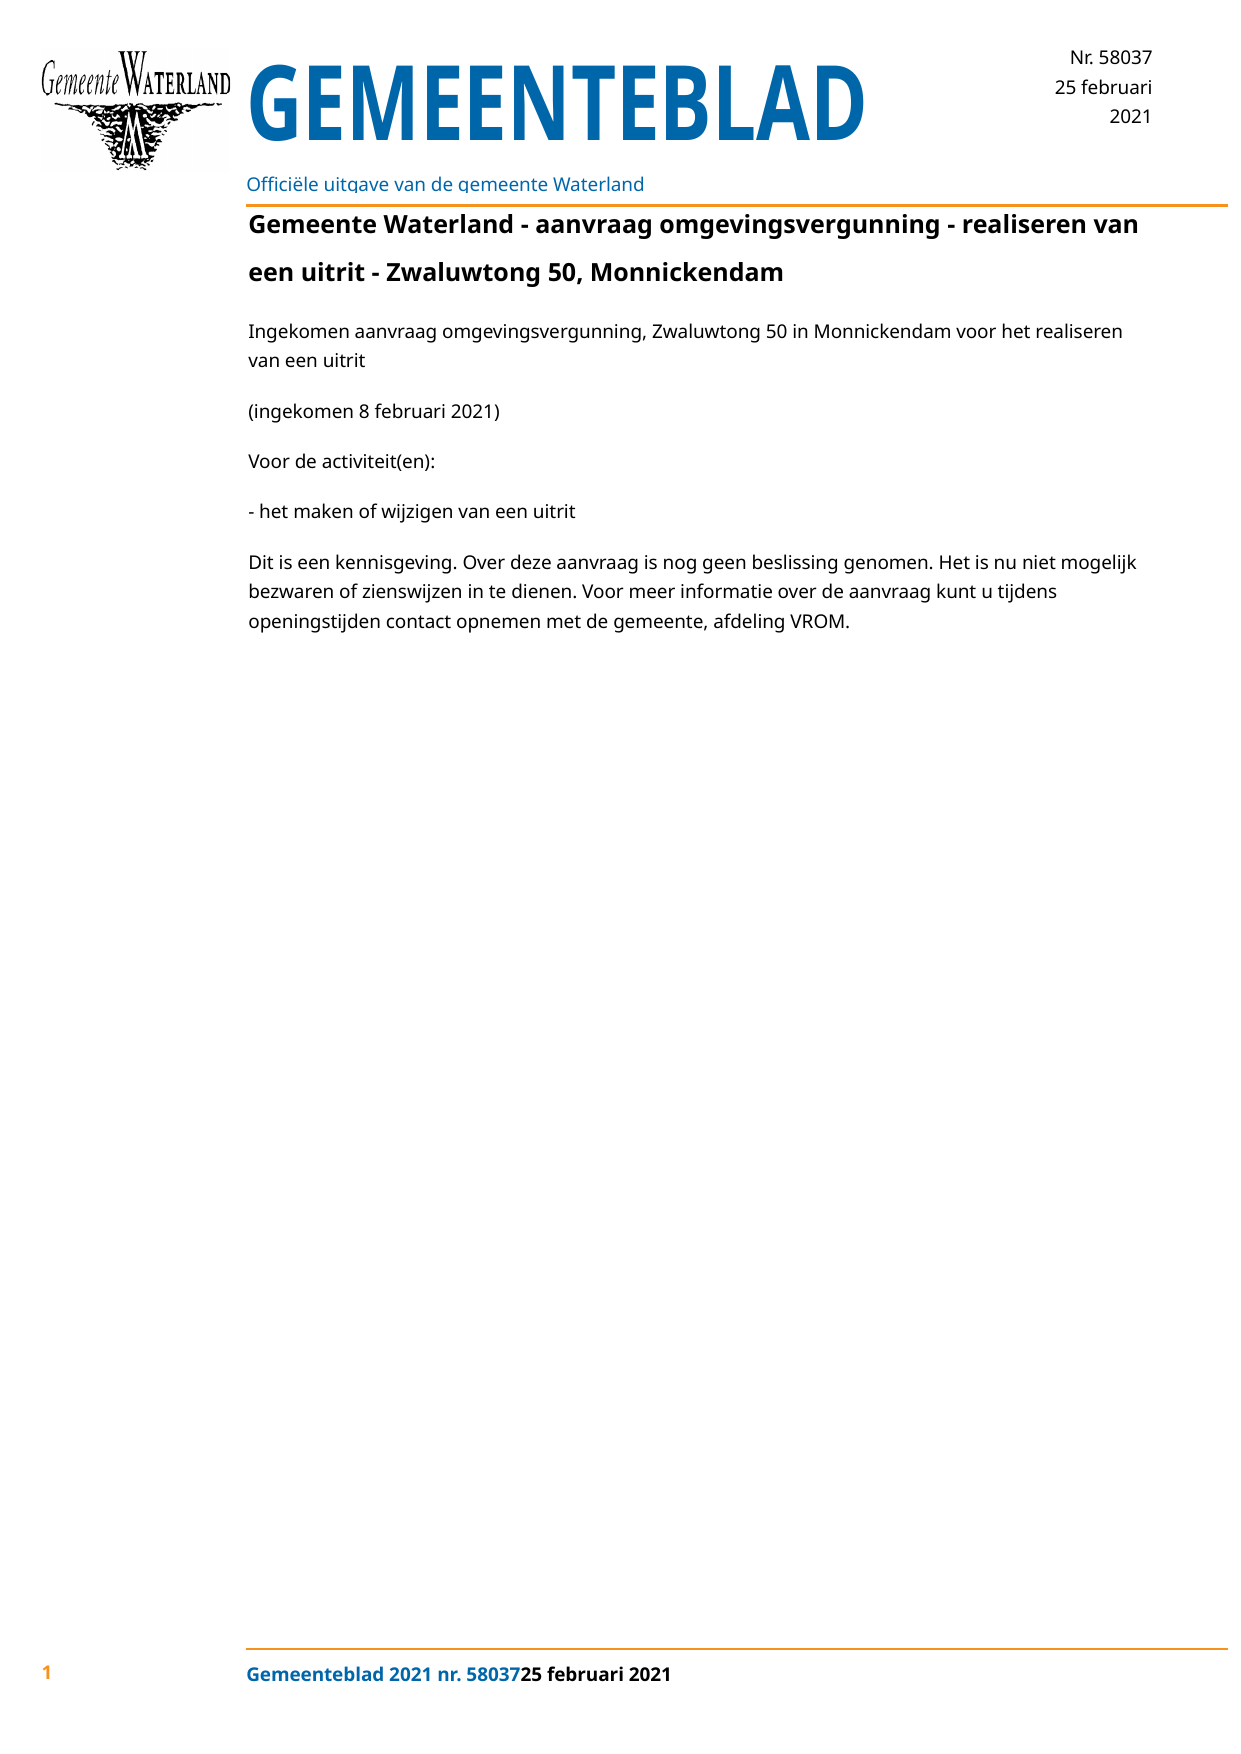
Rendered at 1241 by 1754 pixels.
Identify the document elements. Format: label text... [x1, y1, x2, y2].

text - het maken of wijzigen van een uitrit [248, 499, 1152, 524]
text Dit is een kennisgeving. Over deze aanvraag is nog geen beslissing genomen. Het is nu niet mogelijk bezwaren of zienswijzen in te dienen. Voor meer informatie over de aanvraag kunt u tijdens openingstijden contact opnemen met de gemeente, afdeling VROM. [248, 549, 1152, 634]
picture [41, 47, 231, 172]
text Gemeente Waterland - aanvraag omgevingsvergunning - realiseren van een uitrit - Zwaluwtong 50, Monnickendam [248, 207, 1152, 288]
text Ingekomen aanvraag omgevingsvergunning, Zwaluwtong 50 in Monnickendam voor het realiseren van een uitrit [248, 318, 1152, 373]
text Voor de activiteit(en): [248, 448, 1152, 474]
text (ingekomen 8 februari 2021) [248, 398, 1152, 424]
